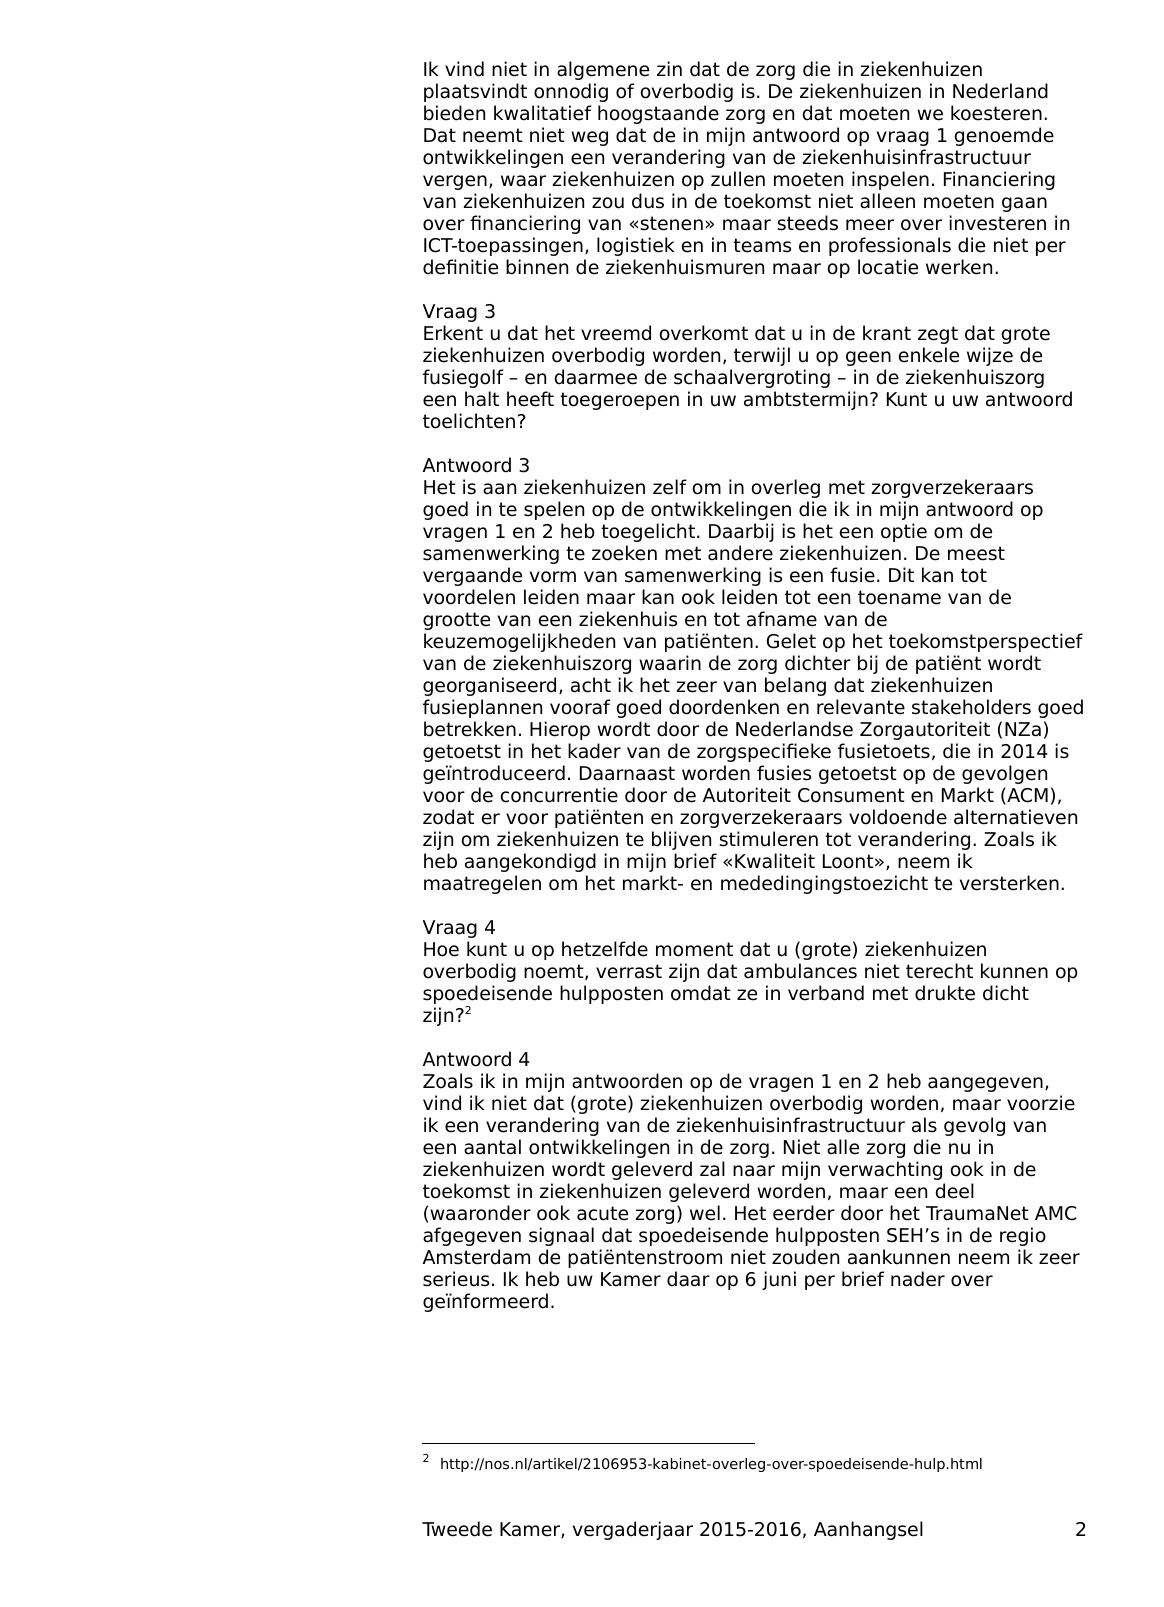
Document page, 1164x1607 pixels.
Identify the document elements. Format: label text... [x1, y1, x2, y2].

text Antwoord 4 [422, 1049, 1087, 1071]
text http://nos.nl/artikel/2106953-kabinet-overleg-over-spoedeisende-hulp.html [422, 1452, 1087, 1474]
text Antwoord 3 [422, 455, 1087, 477]
text Het is aan ziekenhuizen zelf om in overleg met zorgverzekeraars goed in te spelen op de ontwikkelingen die ik in mijn antwoord op vragen 1 en 2 heb toegelicht. Daarbij is het een optie om de samenwerking te zoeken met andere ziekenhuizen. De meest vergaande vorm van samenwerking is een fusie. Dit kan tot voordelen leiden maar kan ook leiden tot een toename van de grootte van een ziekenhuis en tot afname van de keuzemogelijkheden van patiënten. Gelet op het toekomstperspectief van de ziekenhuiszorg waarin de zorg dichter bij de patiënt wordt georganiseerd, acht ik het zeer van belang dat ziekenhuizen fusieplannen vooraf goed doordenken en relevante stakeholders goed betrekken. Hierop wordt door de Nederlandse Zorgautoriteit (NZa) getoetst in het kader van de zorgspecifieke fusietoets, die in 2014 is geïntroduceerd. Daarnaast worden fusies getoetst op de gevolgen voor de concurrentie door de Autoriteit Consument en Markt (ACM), zodat er voor patiënten en zorgverzekeraars voldoende alternatieven zijn om ziekenhuizen te blijven stimuleren tot verandering. Zoals ik heb aangekondigd in mijn brief «Kwaliteit Loont», neem ik maatregelen om het markt- en mededingingstoezicht te versterken. [422, 477, 1087, 895]
text Vraag 3 [422, 301, 1087, 323]
text Zoals ik in mijn antwoorden op de vragen 1 en 2 heb aangegeven, vind ik niet dat (grote) ziekenhuizen overbodig worden, maar voorzie ik een verandering van de ziekenhuisinfrastructuur als gevolg van een aantal ontwikkelingen in de zorg. Niet alle zorg die nu in ziekenhuizen wordt geleverd zal naar mijn verwachting ook in de toekomst in ziekenhuizen geleverd worden, maar een deel (waaronder ook acute zorg) wel. Het eerder door het TraumaNet AMC afgegeven signaal dat spoedeisende hulpposten SEH’s in de regio Amsterdam de patiëntenstroom niet zouden aankunnen neem ik zeer serieus. Ik heb uw Kamer daar op 6 juni per brief nader over geïnformeerd. [422, 1071, 1087, 1313]
text Ik vind niet in algemene zin dat de zorg die in ziekenhuizen plaatsvindt onnodig of overbodig is. De ziekenhuizen in Nederland bieden kwalitatief hoogstaande zorg en dat moeten we koesteren. Dat neemt niet weg dat de in mijn antwoord op vraag 1 genoemde ontwikkelingen een verandering van de ziekenhuisinfrastructuur vergen, waar ziekenhuizen op zullen moeten inspelen. Financiering van ziekenhuizen zou dus in de toekomst niet alleen moeten gaan over financiering van «stenen» maar steeds meer over investeren in ICT-toepassingen, logistiek en in teams en professionals die niet per definitie binnen de ziekenhuismuren maar op locatie werken. [422, 59, 1087, 279]
text Hoe kunt u op hetzelfde moment dat u (grote) ziekenhuizen overbodig noemt, verrast zijn dat ambulances niet terecht kunnen op spoedeisende hulpposten omdat ze in verband met drukte dicht zijn? [422, 939, 1087, 1027]
text Vraag 4 [422, 917, 1087, 939]
text Erkent u dat het vreemd overkomt dat u in de krant zegt dat grote ziekenhuizen overbodig worden, terwijl u op geen enkele wijze de fusiegolf – en daarmee de schaalvergroting – in de ziekenhuiszorg een halt heeft toegeroepen in uw ambtstermijn? Kunt u uw antwoord toelichten? [422, 323, 1087, 433]
